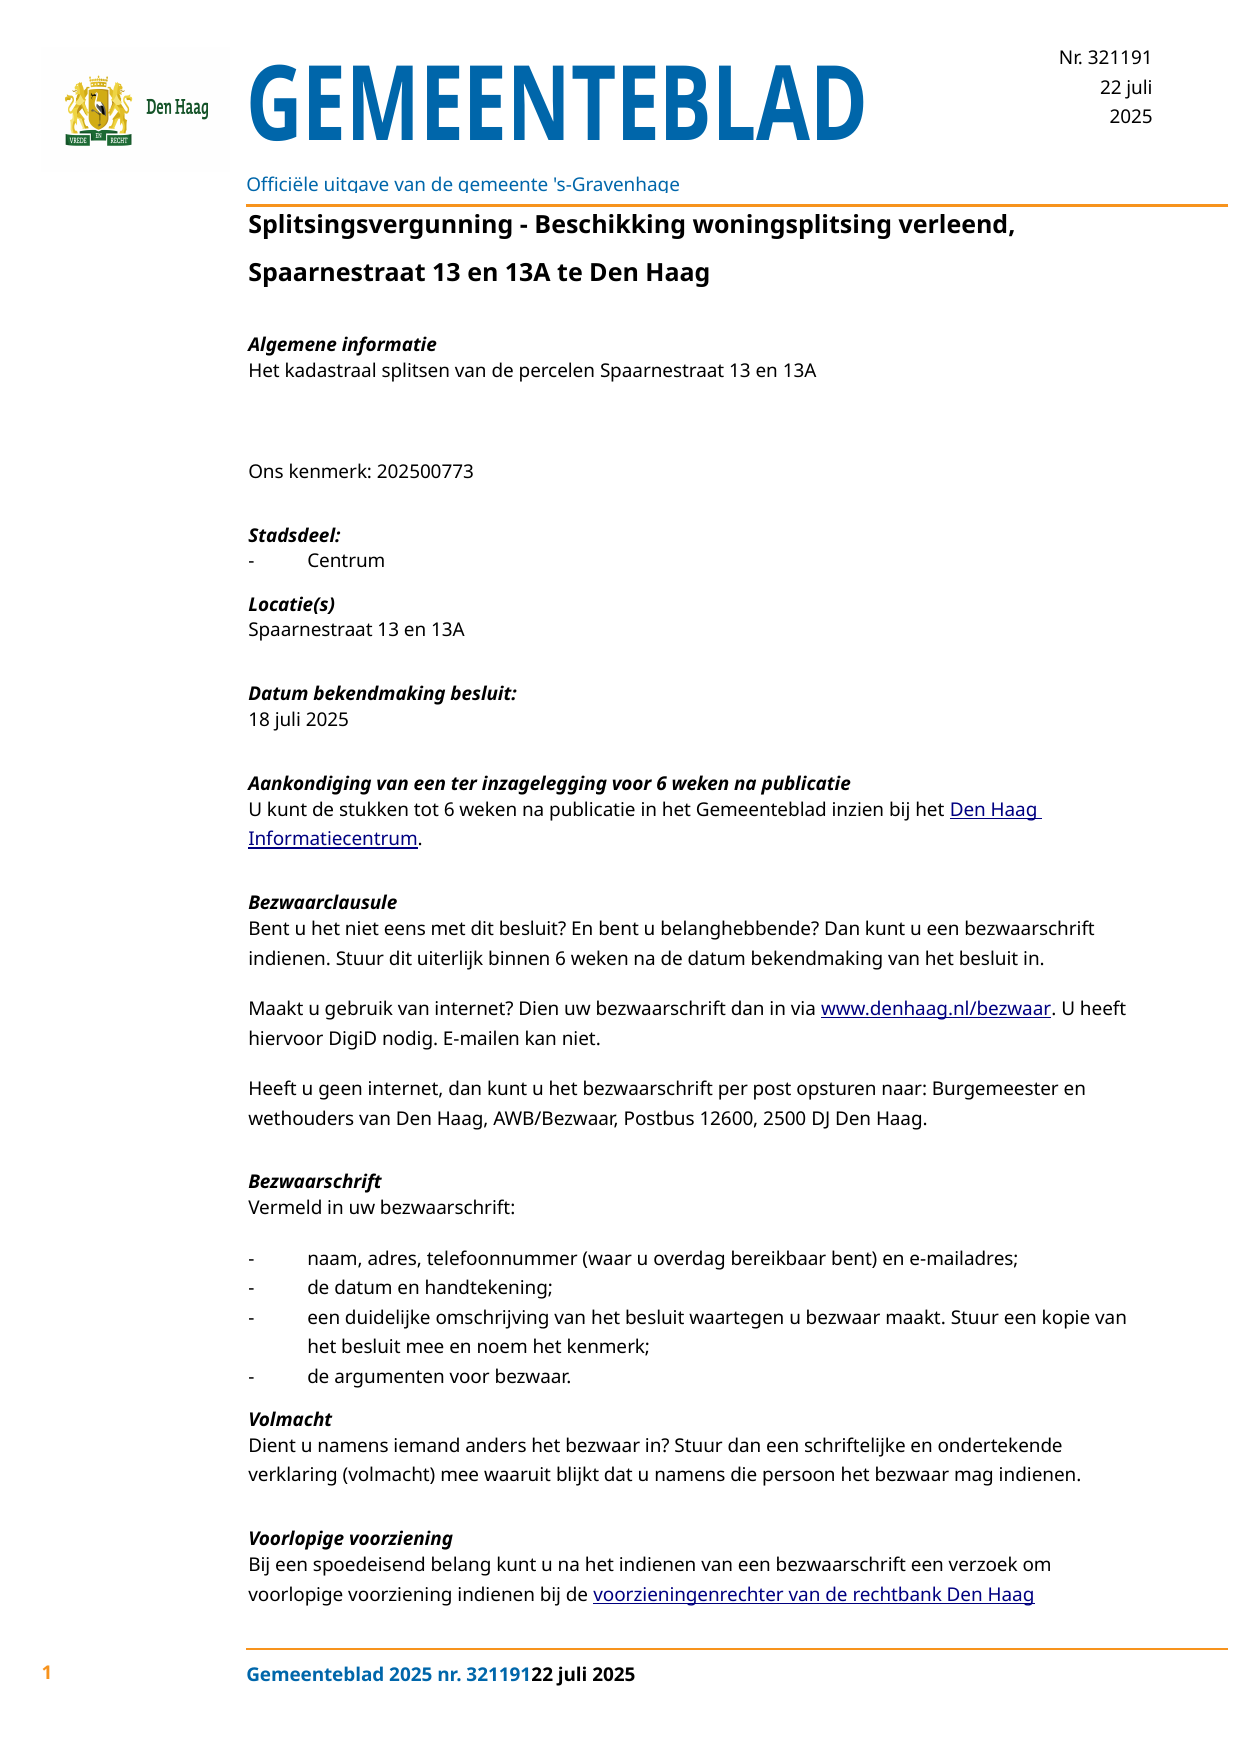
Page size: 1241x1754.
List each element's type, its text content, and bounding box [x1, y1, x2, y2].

text U kunt de stukken tot 6 weken na publicatie in het Gemeenteblad inzien bij het Den Haag Informatiecentrum. [248, 796, 1152, 851]
text Datum bekendmaking besluit: [248, 681, 1152, 706]
text Bent u het niet eens met dit besluit? En bent u belanghebbende? Dan kunt u een bezwaarschrift indienen. Stuur dit uiterlijk binnen 6 weken na de datum bekendmaking van het besluit in. [248, 915, 1152, 971]
text Volmacht [248, 1406, 1152, 1432]
text Locatie(s) [248, 591, 1152, 617]
text Ons kenmerk: 202500773 [248, 458, 1152, 484]
list Centrum [248, 548, 1152, 573]
list een duidelijke omschrijving van het besluit waartegen u bezwaar maakt. Stuur een kopie van het besluit mee en noem het kenmerk; [248, 1304, 1152, 1359]
text Stadsdeel: [248, 522, 1152, 548]
text Bij een spoedeisend belang kunt u na het indienen van een bezwaarschrift een verzoek om voorlopige voorziening indienen bij de voorzieningenrechter van de rechtbank Den Haag [248, 1551, 1152, 1607]
text Algemene informatie [248, 331, 1152, 357]
text 18 juli 2025 [248, 706, 1152, 732]
list de datum en handtekening; [248, 1274, 1152, 1300]
list de argumenten voor bezwaar. [248, 1363, 1152, 1389]
text Splitsingsvergunning - Beschikking woningsplitsing verleend, Spaarnestraat 13 en 13A te Den Haag [248, 207, 1152, 288]
picture [41, 47, 231, 172]
text Spaarnestraat 13 en 13A [248, 617, 1152, 642]
text Dient u namens iemand anders het bezwaar in? Stuur dan een schriftelijke en ondertekende verklaring (volmacht) mee waaruit blijkt dat u namens die persoon het bezwaar mag indienen. [248, 1432, 1152, 1487]
text Heeft u geen internet, dan kunt u het bezwaarschrift per post opsturen naar: Burgemeester en wethouders van Den Haag, AWB/Bezwaar, Postbus 12600, 2500 DJ Den Haag. [248, 1075, 1152, 1131]
text Maakt u gebruik van internet? Dien uw bezwaarschrift dan in via www.denhaag.nl/bezwaar. U heeft hiervoor DigiD nodig. E-mailen kan niet. [248, 995, 1152, 1051]
text Aankondiging van een ter inzagelegging voor 6 weken na publicatie [248, 770, 1152, 796]
list naam, adres, telefoonnummer (waar u overdag bereikbaar bent) en e-mailadres; [248, 1245, 1152, 1271]
text Het kadastraal splitsen van de percelen Spaarnestraat 13 en 13A [248, 357, 1152, 383]
text Bezwaarschrift [248, 1169, 1152, 1194]
text Vermeld in uw bezwaarschrift: [248, 1194, 1152, 1220]
text Voorlopige voorziening [248, 1526, 1152, 1551]
text Bezwaarclausule [248, 889, 1152, 915]
